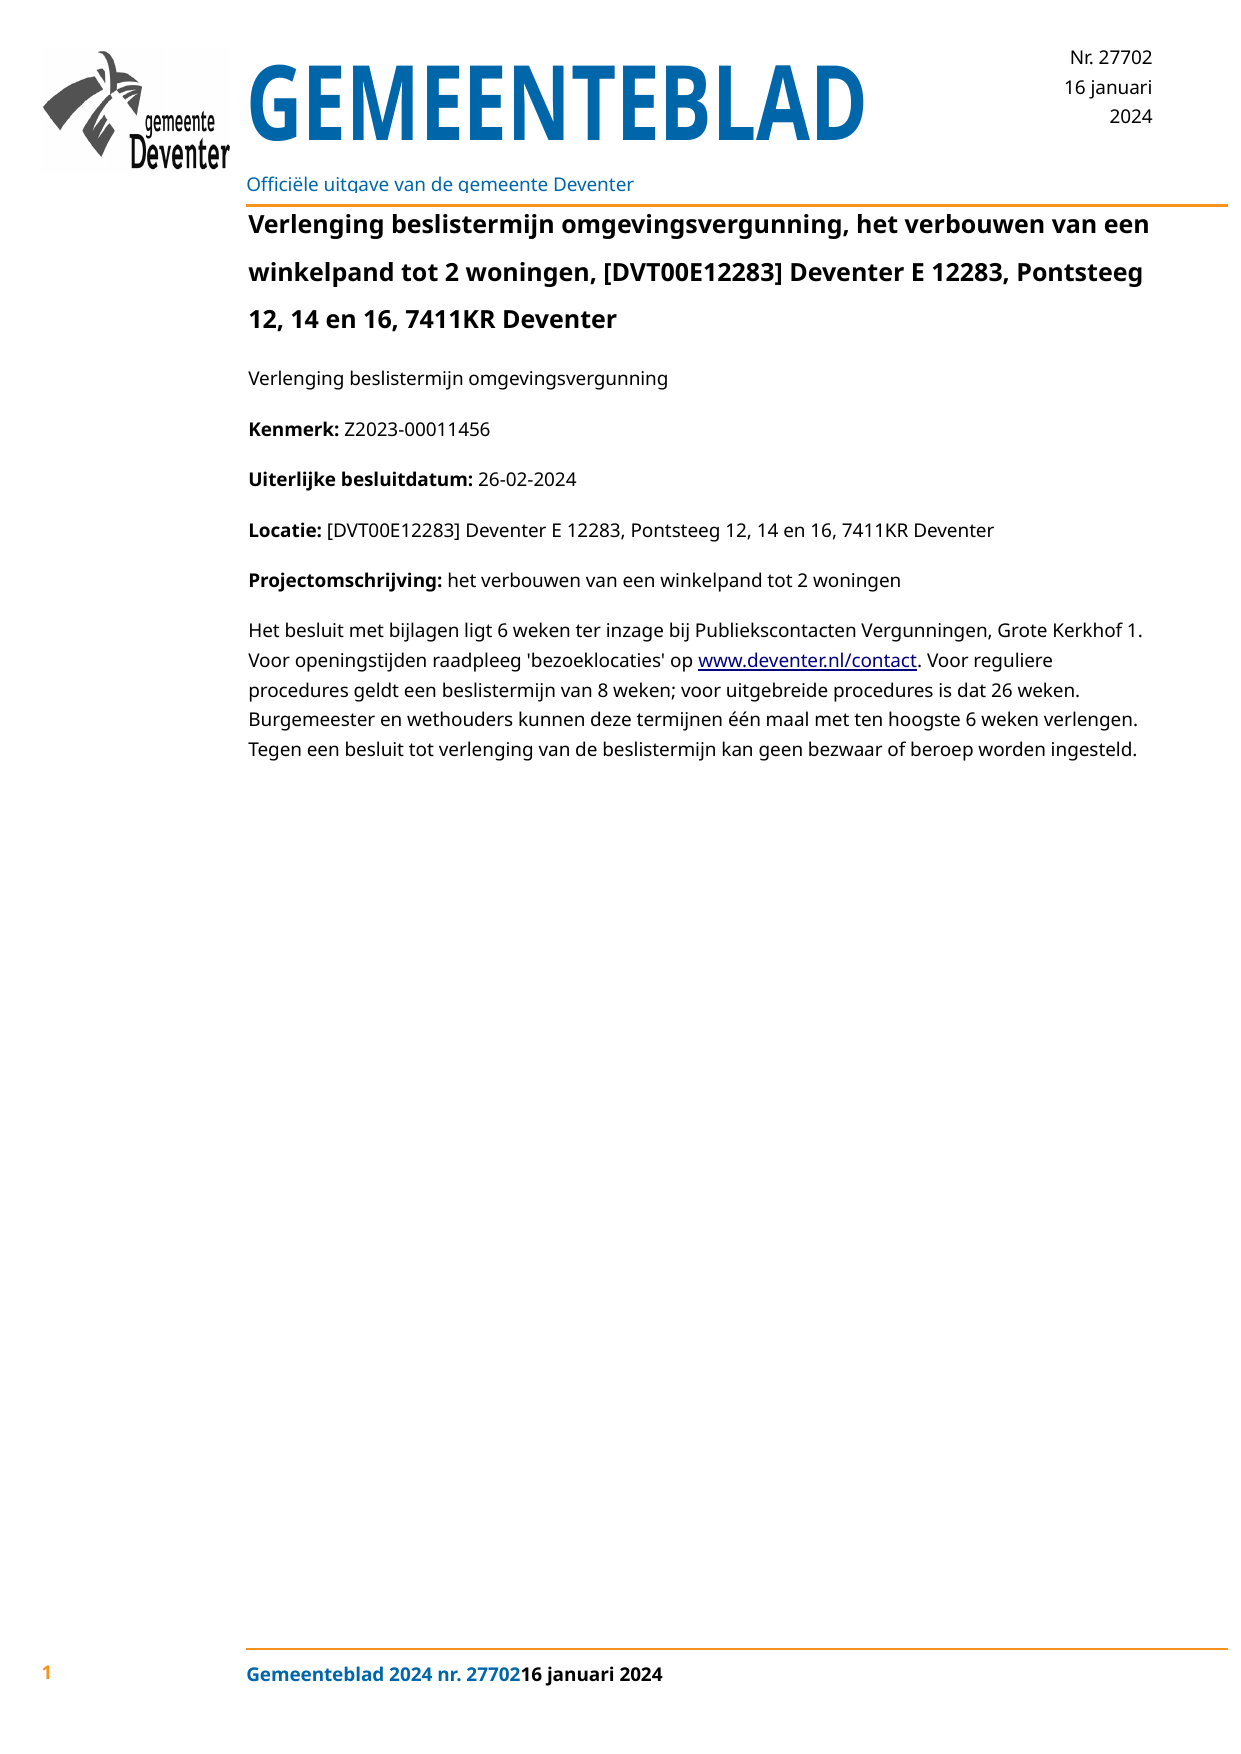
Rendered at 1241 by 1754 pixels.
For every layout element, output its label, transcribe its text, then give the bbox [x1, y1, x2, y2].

text Verlenging beslistermijn omgevingsvergunning [248, 366, 1152, 391]
text Uiterlijke besluitdatum: 26-02-2024 [248, 466, 1152, 492]
text Verlenging beslistermijn omgevingsvergunning, het verbouwen van een winkelpand tot 2 woningen, [DVT00E12283] Deventer E 12283, Pontsteeg 12, 14 en 16, 7411KR Deventer [248, 207, 1152, 336]
text Het besluit met bijlagen ligt 6 weken ter inzage bij Publiekscontacten Vergunningen, Grote Kerkhof 1. Voor openingstijden raadpleeg 'bezoeklocaties' op www.deventer.nl/contact. Voor reguliere procedures geldt een beslistermijn van 8 weken; voor uitgebreide procedures is dat 26 weken. Burgemeester en wethouders kunnen deze termijnen één maal met ten hoogste 6 weken verlengen. Tegen een besluit tot verlenging van de beslistermijn kan geen bezwaar of beroep worden ingesteld. [248, 618, 1152, 762]
text Projectomschrijving: het verbouwen van een winkelpand tot 2 woningen [248, 567, 1152, 593]
text Locatie: [DVT00E12283] Deventer E 12283, Pontsteeg 12, 14 en 16, 7411KR Deventer [248, 517, 1152, 542]
picture [41, 47, 231, 172]
text Kenmerk: Z2023-00011456 [248, 416, 1152, 442]
